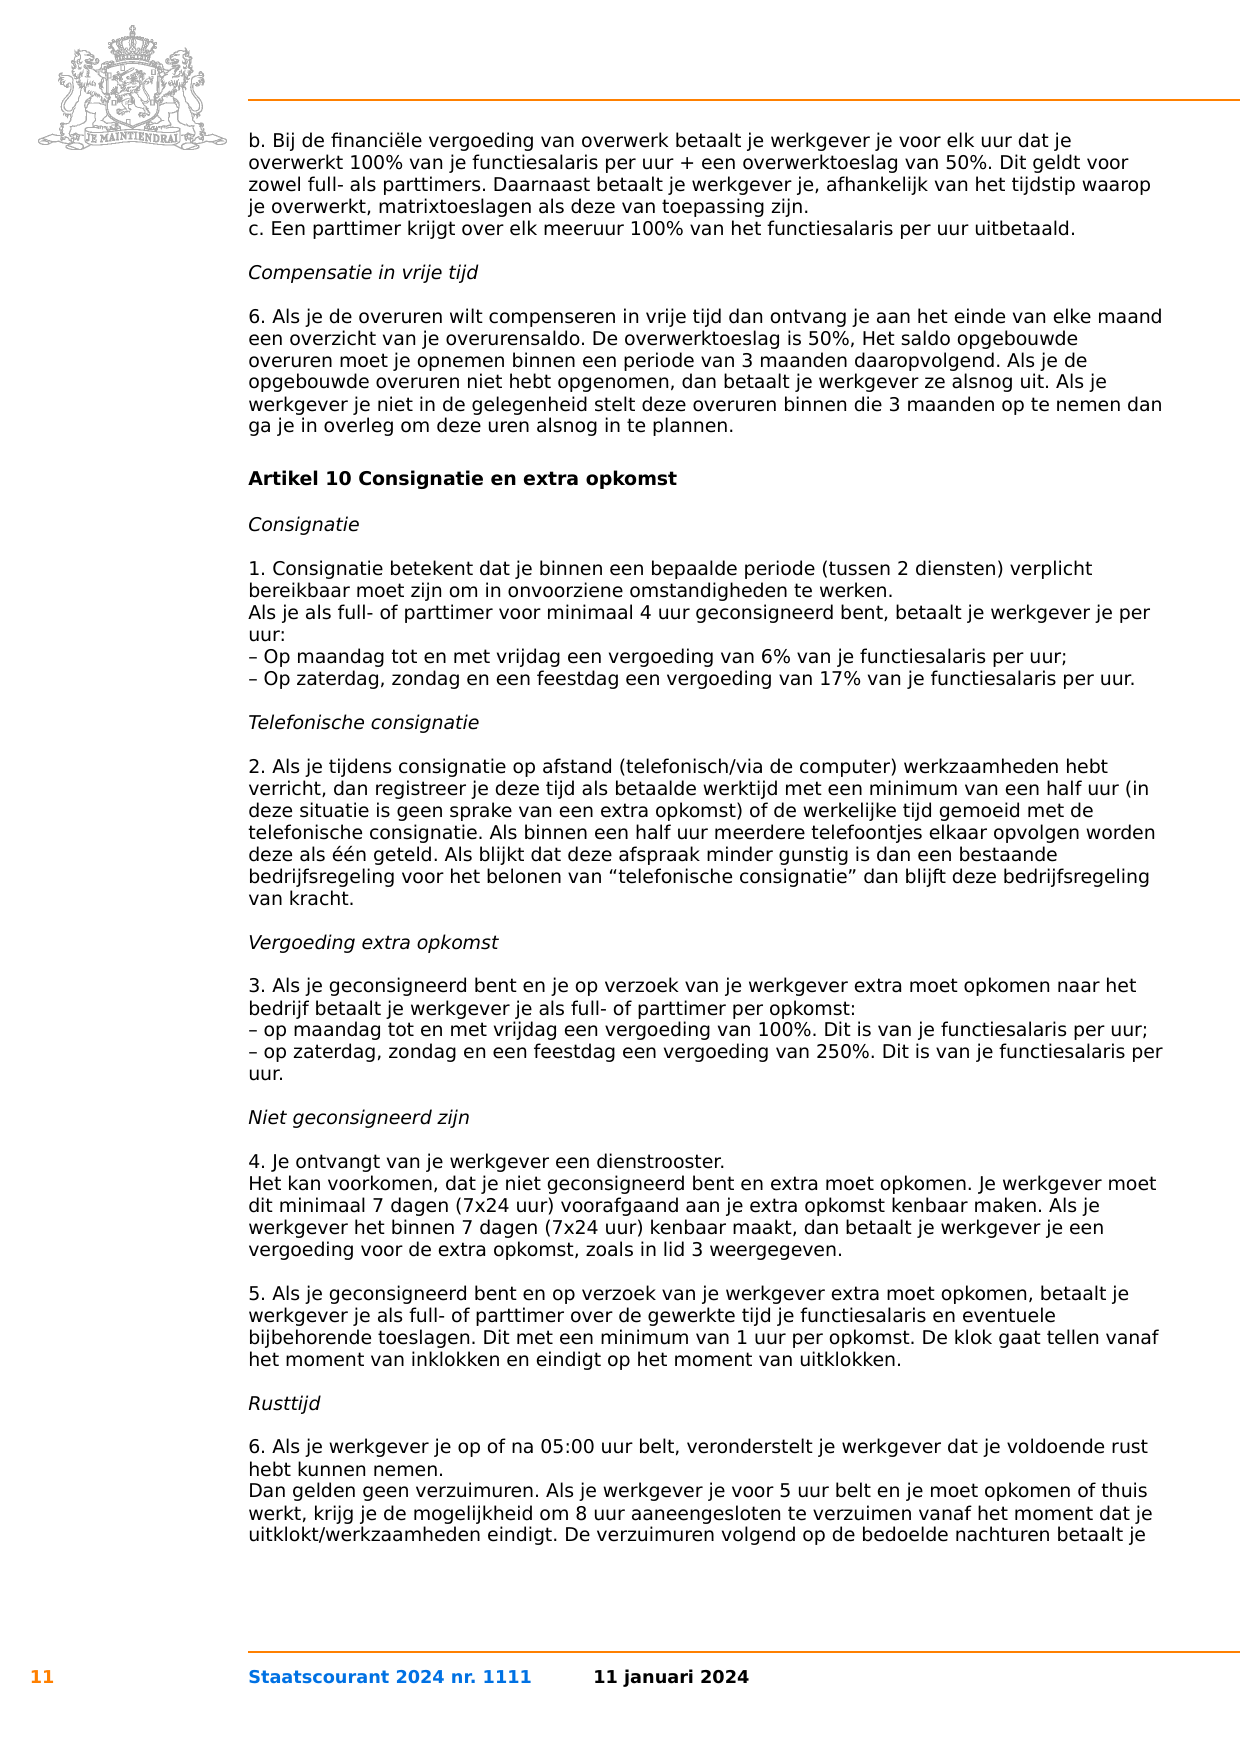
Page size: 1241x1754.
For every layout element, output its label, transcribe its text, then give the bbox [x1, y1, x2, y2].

text 1. Consignatie betekent dat je binnen een bepaalde periode (tussen 2 diensten) verplicht bereikbaar moet zijn om in onvoorziene omstandigheden te werken. [248, 558, 1163, 602]
text – Op maandag tot en met vrijdag een vergoeding van 6% van je functiesalaris per uur; [248, 646, 1163, 668]
picture [38, 25, 227, 150]
text 6. Als je werkgever je op of na 05:00 uur belt, veronderstelt je werkgever dat je voldoende rust hebt kunnen nemen. [248, 1436, 1163, 1480]
text Het kan voorkomen, dat je niet geconsigneerd bent en extra moet opkomen. Je werkgever moet dit minimaal 7 dagen (7x24 uur) voorafgaand aan je extra opkomst kenbaar maken. Als je werkgever het binnen 7 dagen (7x24 uur) kenbaar maakt, dan betaalt je werkgever je een vergoeding voor de extra opkomst, zoals in lid 3 weergegeven. [248, 1173, 1163, 1261]
subtitle Artikel 10 Consignatie en extra opkomst [248, 467, 1163, 489]
text – Op zaterdag, zondag en een feestdag een vergoeding van 17% van je functiesalaris per uur. [248, 668, 1163, 690]
subtitle Telefonische consignatie [248, 712, 1163, 734]
subtitle Compensatie in vrije tijd [248, 262, 1163, 284]
text – op maandag tot en met vrijdag een vergoeding van 100%. Dit is van je functiesalaris per uur; [248, 1019, 1163, 1041]
text 6. Als je de overuren wilt compenseren in vrije tijd dan ontvang je aan het einde van elke maand een overzicht van je overurensaldo. De overwerktoeslag is 50%, Het saldo opgebouwde overuren moet je opnemen binnen een periode van 3 maanden daaropvolgend. Als je de opgebouwde overuren niet hebt opgenomen, dan betaalt je werkgever ze alsnog uit. Als je werkgever je niet in de gelegenheid stelt deze overuren binnen die 3 maanden op te nemen dan ga je in overleg om deze uren alsnog in te plannen. [248, 306, 1163, 437]
text 3. Als je geconsigneerd bent en je op verzoek van je werkgever extra moet opkomen naar het bedrijf betaalt je werkgever je als full- of parttimer per opkomst: [248, 975, 1163, 1019]
subtitle Vergoeding extra opkomst [248, 932, 1163, 953]
text Als je als full- of parttimer voor minimaal 4 uur geconsigneerd bent, betaalt je werkgever je per uur: [248, 602, 1163, 646]
text 5. Als je geconsigneerd bent en op verzoek van je werkgever extra moet opkomen, betaalt je werkgever je als full- of parttimer over de gewerkte tijd je functiesalaris en eventuele bijbehorende toeslagen. Dit met een minimum van 1 uur per opkomst. De klok gaat tellen vanaf het moment van inklokken en eindigt op het moment van uitklokken. [248, 1283, 1163, 1371]
text 2. Als je tijdens consignatie op afstand (telefonisch/via de computer) werkzaamheden hebt verricht, dan registreer je deze tijd als betaalde werktijd met een minimum van een half uur (in deze situatie is geen sprake van een extra opkomst) of de werkelijke tijd gemoeid met de telefonische consignatie. Als binnen een half uur meerdere telefoontjes elkaar opvolgen worden deze als één geteld. Als blijkt dat deze afspraak minder gunstig is dan een bestaande bedrijfsregeling voor het belonen van “telefonische consignatie” dan blijft deze bedrijfsregeling van kracht. [248, 756, 1163, 910]
subtitle Niet geconsigneerd zijn [248, 1107, 1163, 1129]
text Dan gelden geen verzuimuren. Als je werkgever je voor 5 uur belt en je moet opkomen of thuis werkt, krijg je de mogelijkheid om 8 uur aaneengesloten te verzuimen vanaf het moment dat je uitklokt/werkzaamheden eindigt. De verzuimuren volgend op de bedoelde nachturen betaalt je [248, 1480, 1163, 1546]
text c. Een parttimer krijgt over elk meeruur 100% van het functiesalaris per uur uitbetaald. [248, 218, 1163, 240]
subtitle Rusttijd [248, 1393, 1163, 1414]
subtitle Consignatie [248, 514, 1163, 536]
text – op zaterdag, zondag en een feestdag een vergoeding van 250%. Dit is van je functiesalaris per uur. [248, 1041, 1163, 1085]
text 4. Je ontvangt van je werkgever een dienstrooster. [248, 1151, 1163, 1173]
text b. Bij de financiële vergoeding van overwerk betaalt je werkgever je voor elk uur dat je overwerkt 100% van je functiesalaris per uur + een overwerktoeslag van 50%. Dit geldt voor zowel full- als parttimers. Daarnaast betaalt je werkgever je, afhankelijk van het tijdstip waarop je overwerkt, matrixtoeslagen als deze van toepassing zijn. [248, 130, 1163, 218]
